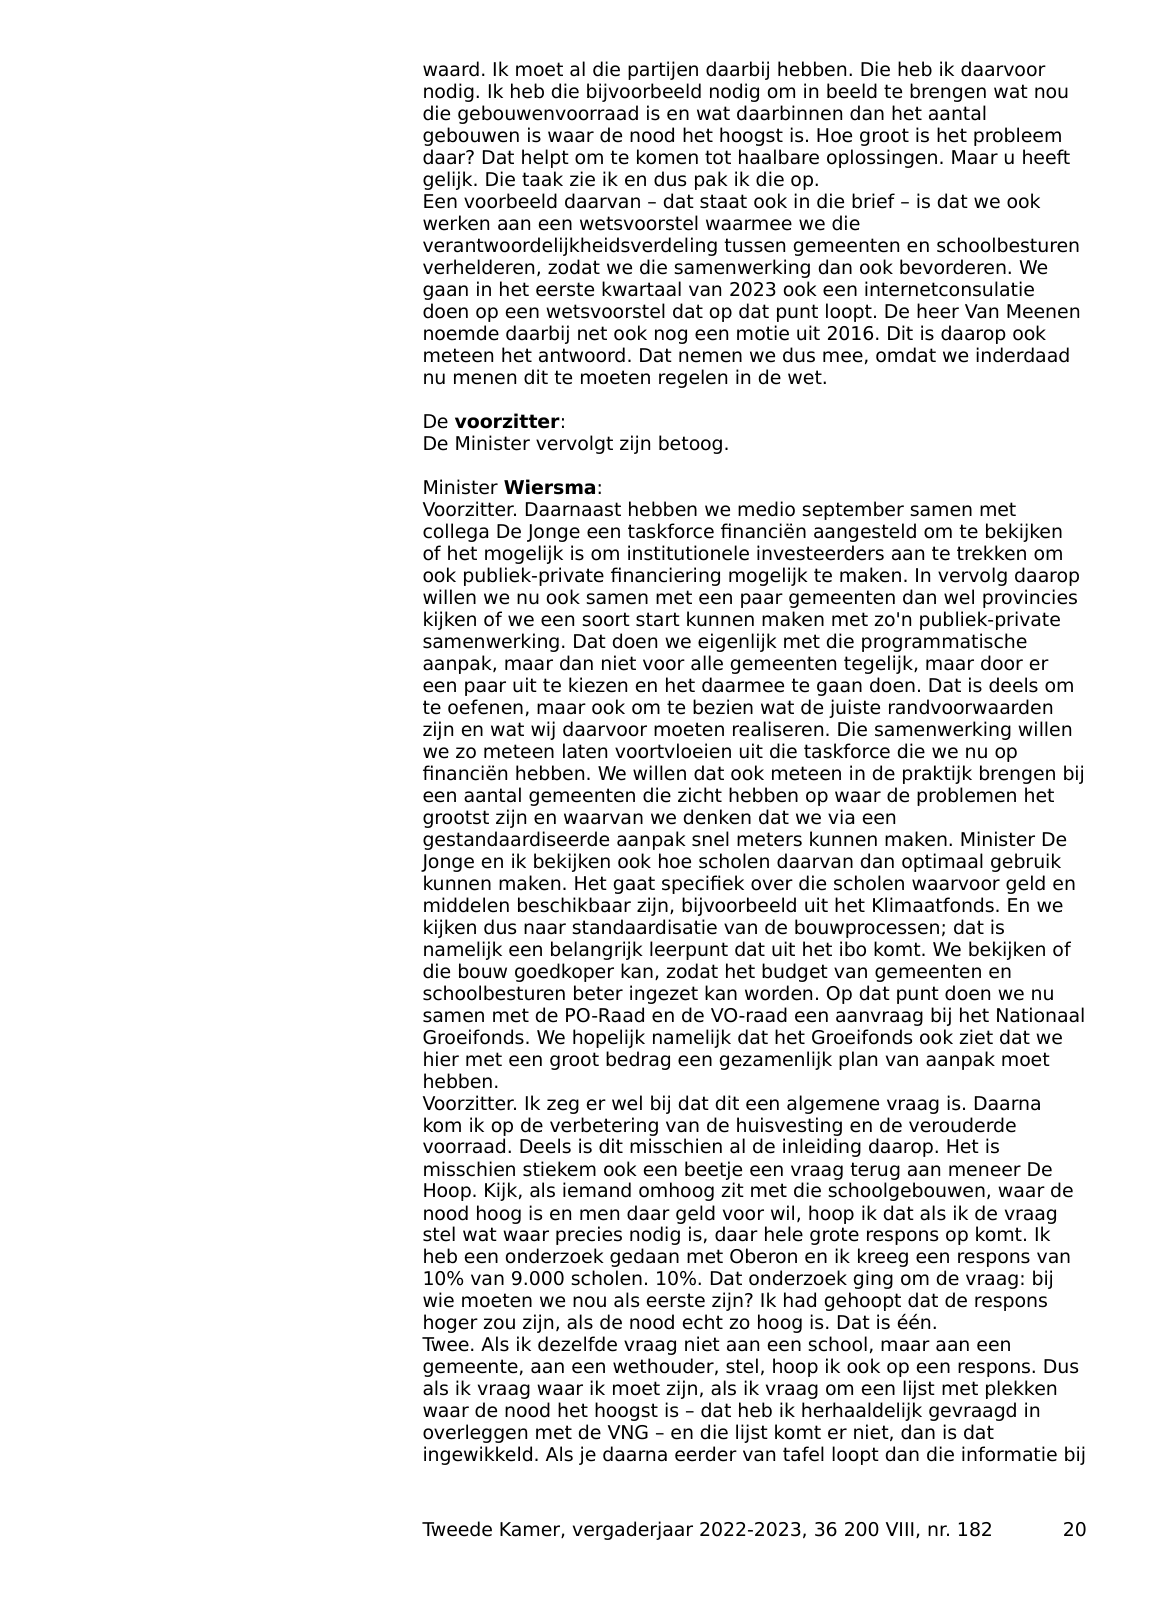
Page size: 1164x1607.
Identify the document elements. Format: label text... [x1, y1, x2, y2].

text De Minister vervolgt zijn betoog. [422, 433, 1087, 455]
text Twee. Als ik dezelfde vraag niet aan een school, maar aan een gemeente, aan een wethouder, stel, hoop ik ook op een respons. Dus als ik vraag waar ik moet zijn, als ik vraag om een lijst met plekken waar de nood het hoogst is – dat heb ik herhaaldelijk gevraagd in overleggen met de VNG – en die lijst komt er niet, dan is dat ingewikkeld. Als je daarna eerder van tafel loopt dan die informatie bij [422, 1334, 1087, 1466]
text Een voorbeeld daarvan – dat staat ook in die brief – is dat we ook werken aan een wetsvoorstel waarmee we die verantwoordelijkheidsverdeling tussen gemeenten en schoolbesturen verhelderen, zodat we die samenwerking dan ook bevorderen. We gaan in het eerste kwartaal van 2023 ook een internetconsulatie doen op een wetsvoorstel dat op dat punt loopt. De heer Van Meenen noemde daarbij net ook nog een motie uit 2016. Dit is daarop ook meteen het antwoord. Dat nemen we dus mee, omdat we inderdaad nu menen dit te moeten regelen in de wet. [422, 191, 1087, 389]
text waard. Ik moet al die partijen daarbij hebben. Die heb ik daarvoor nodig. Ik heb die bijvoorbeeld nodig om in beeld te brengen wat nou die gebouwenvoorraad is en wat daarbinnen dan het aantal gebouwen is waar de nood het hoogst is. Hoe groot is het probleem daar? Dat helpt om te komen tot haalbare oplossingen. Maar u heeft gelijk. Die taak zie ik en dus pak ik die op. [422, 59, 1087, 191]
text De voorzitter: [422, 411, 1087, 433]
text Voorzitter. Daarnaast hebben we medio september samen met collega De Jonge een taskforce financiën aangesteld om te bekijken of het mogelijk is om institutionele investeerders aan te trekken om ook publiek-private financiering mogelijk te maken. In vervolg daarop willen we nu ook samen met een paar gemeenten dan wel provincies kijken of we een soort start kunnen maken met zo'n publiek-private samenwerking. Dat doen we eigenlijk met die programmatische aanpak, maar dan niet voor alle gemeenten tegelijk, maar door er een paar uit te kiezen en het daarmee te gaan doen. Dat is deels om te oefenen, maar ook om te bezien wat de juiste randvoorwaarden zijn en wat wij daarvoor moeten realiseren. Die samenwerking willen we zo meteen laten voortvloeien uit die taskforce die we nu op financiën hebben. We willen dat ook meteen in de praktijk brengen bij een aantal gemeenten die zicht hebben op waar de problemen het grootst zijn en waarvan we denken dat we via een gestandaardiseerde aanpak snel meters kunnen maken. Minister De Jonge en ik bekijken ook hoe scholen daarvan dan optimaal gebruik kunnen maken. Het gaat specifiek over die scholen waarvoor geld en middelen beschikbaar zijn, bijvoorbeeld uit het Klimaatfonds. En we kijken dus naar standaardisatie van de bouwprocessen; dat is namelijk een belangrijk leerpunt dat uit het ibo komt. We bekijken of die bouw goedkoper kan, zodat het budget van gemeenten en schoolbesturen beter ingezet kan worden. Op dat punt doen we nu samen met de PO-Raad en de VO-raad een aanvraag bij het Nationaal Groeifonds. We hopelijk namelijk dat het Groeifonds ook ziet dat we hier met een groot bedrag een gezamenlijk plan van aanpak moet hebben. [422, 499, 1087, 1092]
text Voorzitter. Ik zeg er wel bij dat dit een algemene vraag is. Daarna kom ik op de verbetering van de huisvesting en de verouderde voorraad. Deels is dit misschien al de inleiding daarop. Het is misschien stiekem ook een beetje een vraag terug aan meneer De Hoop. Kijk, als iemand omhoog zit met die schoolgebouwen, waar de nood hoog is en men daar geld voor wil, hoop ik dat als ik de vraag stel wat waar precies nodig is, daar hele grote respons op komt. Ik heb een onderzoek gedaan met Oberon en ik kreeg een respons van 10% van 9.000 scholen. 10%. Dat onderzoek ging om de vraag: bij wie moeten we nou als eerste zijn? Ik had gehoopt dat de respons hoger zou zijn, als de nood echt zo hoog is. Dat is één. [422, 1092, 1087, 1334]
text Minister Wiersma: [422, 477, 1087, 499]
